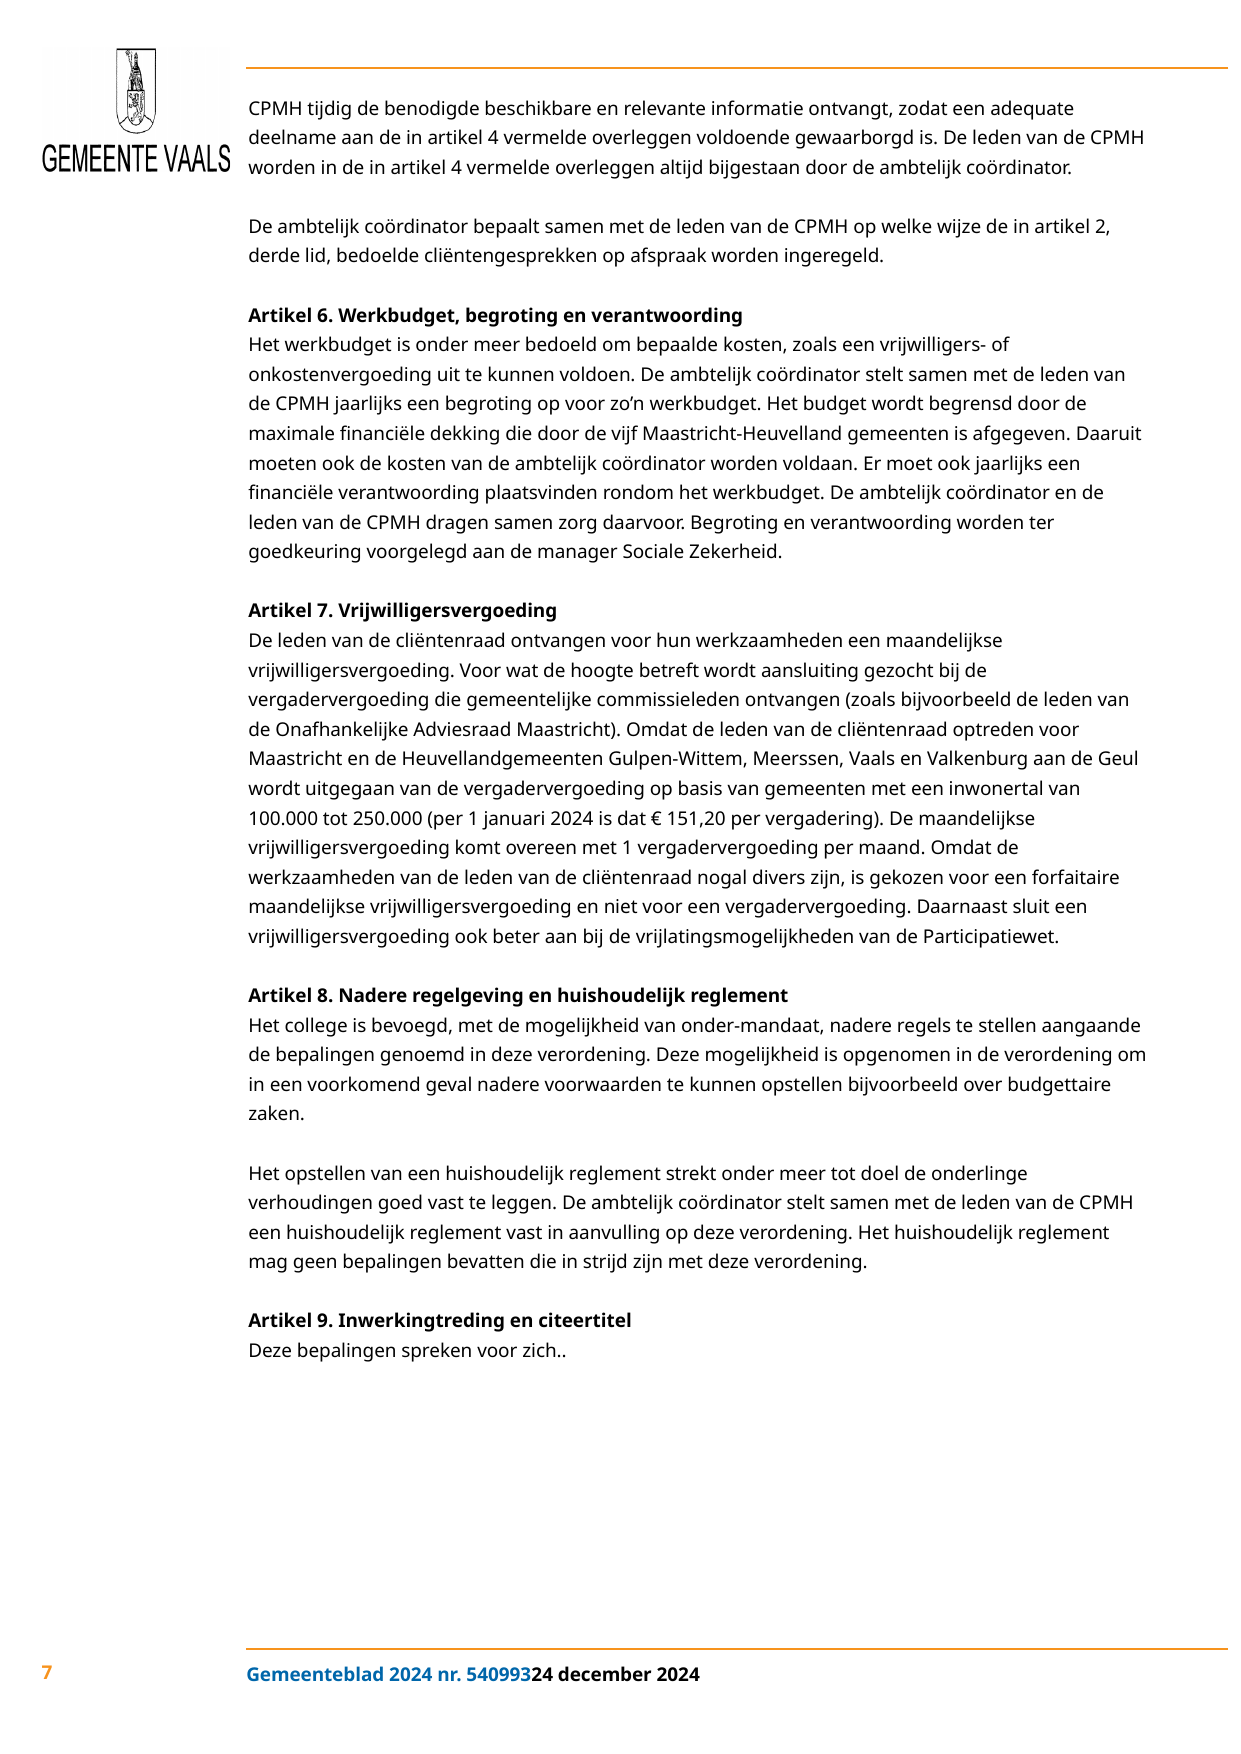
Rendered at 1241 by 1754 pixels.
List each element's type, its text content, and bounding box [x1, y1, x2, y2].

text Artikel 8. Nadere regelgeving en huishoudelijk reglement [248, 982, 1152, 1008]
text De leden van de cliëntenraad ontvangen voor hun werkzaamheden een maandelijkse vrijwilligersvergoeding. Voor wat de hoogte betreft wordt aansluiting gezocht bij de vergadervergoeding die gemeentelijke commissieleden ontvangen (zoals bijvoorbeeld de leden van de Onafhankelijke Adviesraad Maastricht). Omdat de leden van de cliëntenraad optreden voor Maastricht en de Heuvellandgemeenten Gulpen-Wittem, Meerssen, Vaals en Valkenburg aan de Geul wordt uitgegaan van de vergadervergoeding op basis van gemeenten met een inwonertal van 100.000 tot 250.000 (per 1 januari 2024 is dat € 151,20 per vergadering). De maandelijkse vrijwilligersvergoeding komt overeen met 1 vergadervergoeding per maand. Omdat de werkzaamheden van de leden van de cliëntenraad nogal divers zijn, is gekozen voor een forfaitaire maandelijkse vrijwilligersvergoeding en niet voor een vergadervergoeding. Daarnaast sluit een vrijwilligersvergoeding ook beter aan bij de vrijlatingsmogelijkheden van de Participatiewet. [248, 627, 1152, 949]
text De ambtelijk coördinator bepaalt samen met de leden van de CPMH op welke wijze de in artikel 2, derde lid, bedoelde cliëntengesprekken op afspraak worden ingeregeld. [248, 213, 1152, 268]
text Artikel 7. Vrijwilligersvergoeding [248, 598, 1152, 623]
text Het werkbudget is onder meer bedoeld om bepaalde kosten, zoals een vrijwilligers- of onkostenvergoeding uit te kunnen voldoen. De ambtelijk coördinator stelt samen met de leden van de CPMH jaarlijks een begroting op voor zo’n werkbudget. Het budget wordt begrensd door de maximale financiële dekking die door de vijf Maastricht-Heuvelland gemeenten is afgegeven. Daaruit moeten ook de kosten van de ambtelijk coördinator worden voldaan. Er moet ook jaarlijks een financiële verantwoording plaatsvinden rondom het werkbudget. De ambtelijk coördinator en de leden van de CPMH dragen samen zorg daarvoor. Begroting en verantwoording worden ter goedkeuring voorgelegd aan de manager Sociale Zekerheid. [248, 331, 1152, 564]
text Artikel 9. Inwerkingtreding en citeertitel [248, 1308, 1152, 1333]
text Het college is bevoegd, met de mogelijkheid van onder-mandaat, nadere regels te stellen aangaande de bepalingen genoemd in deze verordening. Deze mogelijkheid is opgenomen in de verordening om in een voorkomend geval nadere voorwaarden te kunnen opstellen bijvoorbeeld over budgettaire zaken. [248, 1012, 1152, 1126]
text Het opstellen van een huishoudelijk reglement strekt onder meer tot doel de onderlinge verhoudingen goed vast te leggen. De ambtelijk coördinator stelt samen met de leden van de CPMH een huishoudelijk reglement vast in aanvulling op deze verordening. Het huishoudelijk reglement mag geen bepalingen bevatten die in strijd zijn met deze verordening. [248, 1160, 1152, 1274]
text Deze bepalingen spreken voor zich.. [248, 1337, 1152, 1363]
text Artikel 6. Werkbudget, begroting en verantwoording [248, 302, 1152, 328]
text CPMH tijdig de benodigde beschikbare en relevante informatie ontvangt, zodat een adequate deelname aan de in artikel 4 vermelde overleggen voldoende gewaarborgd is. De leden van de CPMH worden in de in artikel 4 vermelde overleggen altijd bijgestaan door de ambtelijk coördinator. [248, 95, 1152, 180]
picture [41, 47, 231, 172]
